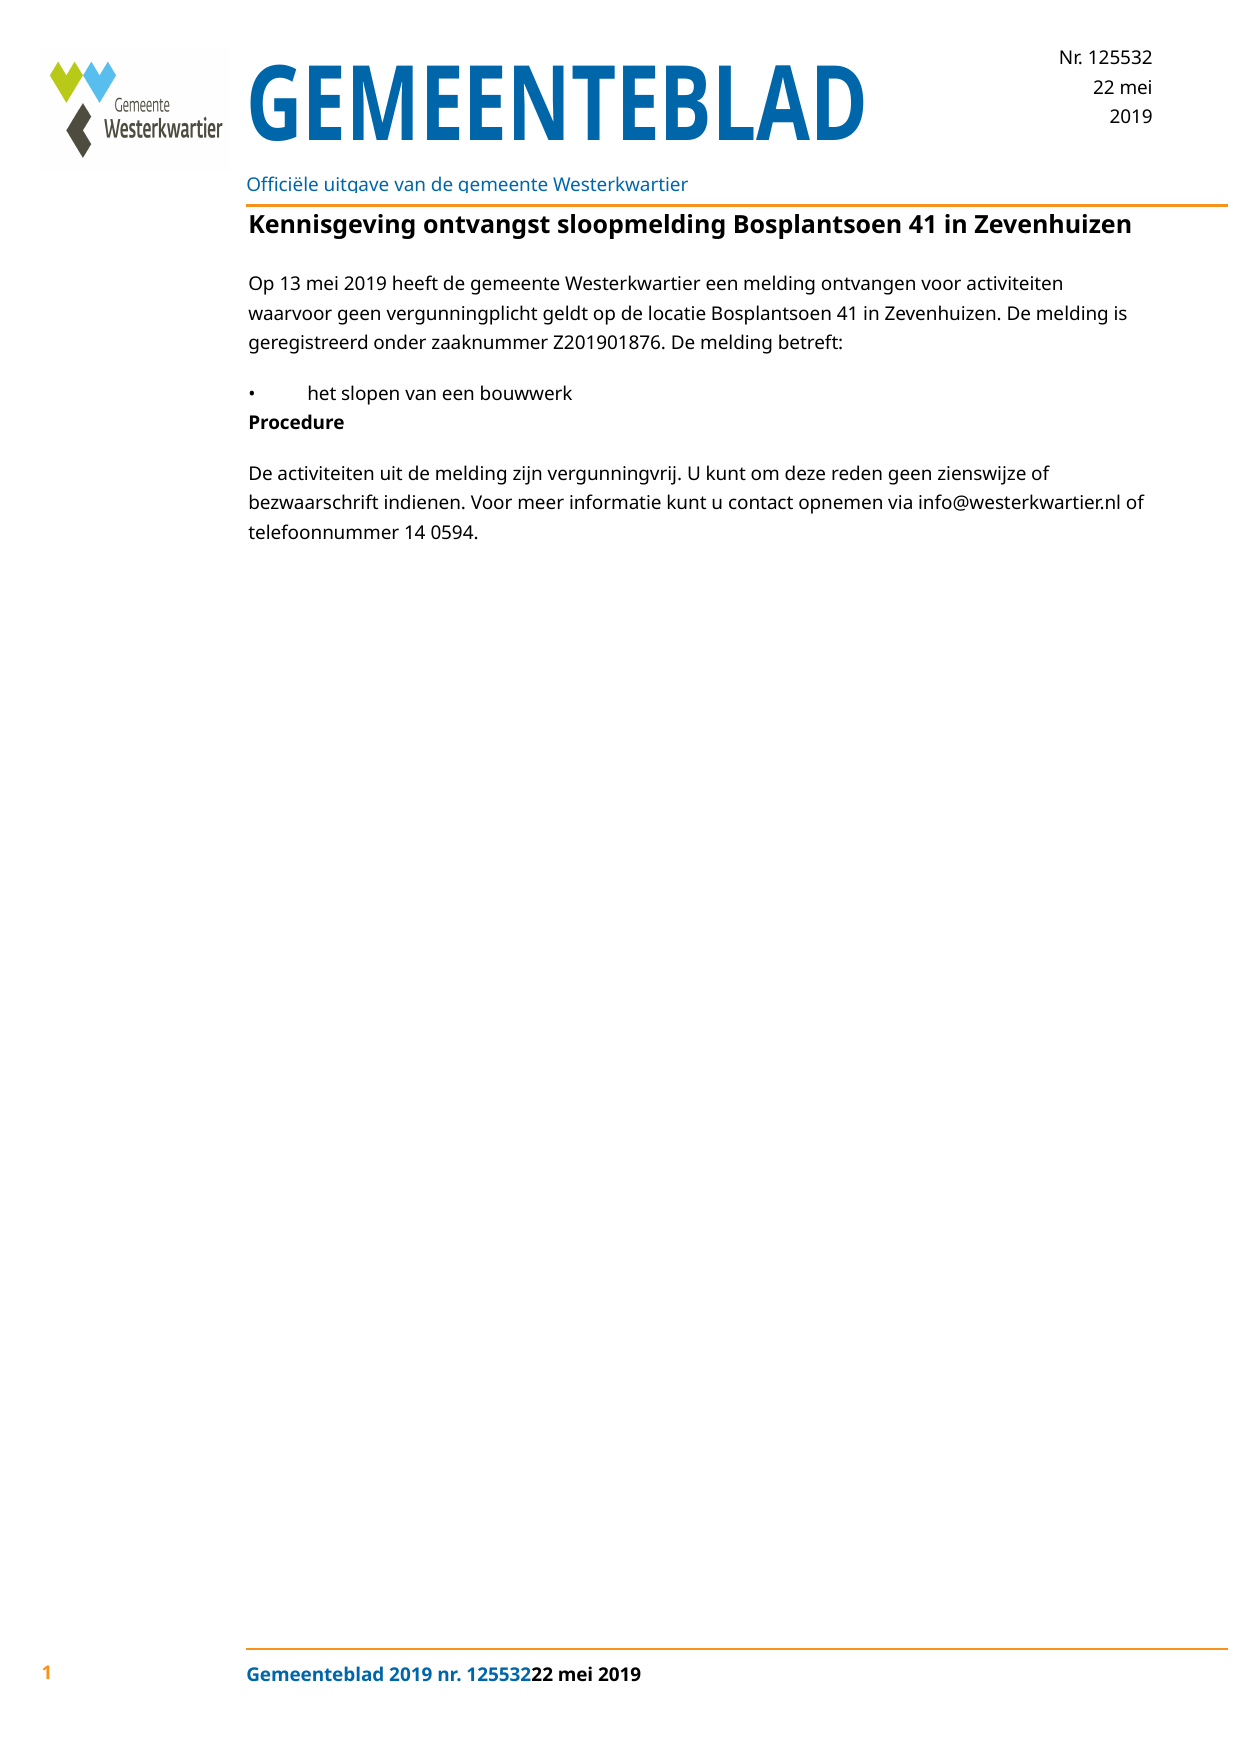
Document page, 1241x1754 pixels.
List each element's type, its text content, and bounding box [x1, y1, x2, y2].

text Procedure [248, 409, 1152, 435]
text De activiteiten uit de melding zijn vergunningvrij. U kunt om deze reden geen zienswijze of bezwaarschrift indienen. Voor meer informatie kunt u contact opnemen via info@westerkwartier.nl of telefoonnummer 14 0594. [248, 460, 1152, 545]
picture [41, 47, 231, 172]
list het slopen van een bouwwerk [248, 380, 1152, 406]
text Op 13 mei 2019 heeft de gemeente Westerkwartier een melding ontvangen voor activiteiten waarvoor geen vergunningplicht geldt op de locatie Bosplantsoen 41 in Zevenhuizen. De melding is geregistreerd onder zaaknummer Z201901876. De melding betreft: [248, 270, 1152, 355]
text Kennisgeving ontvangst sloopmelding Bosplantsoen 41 in Zevenhuizen [248, 207, 1152, 241]
